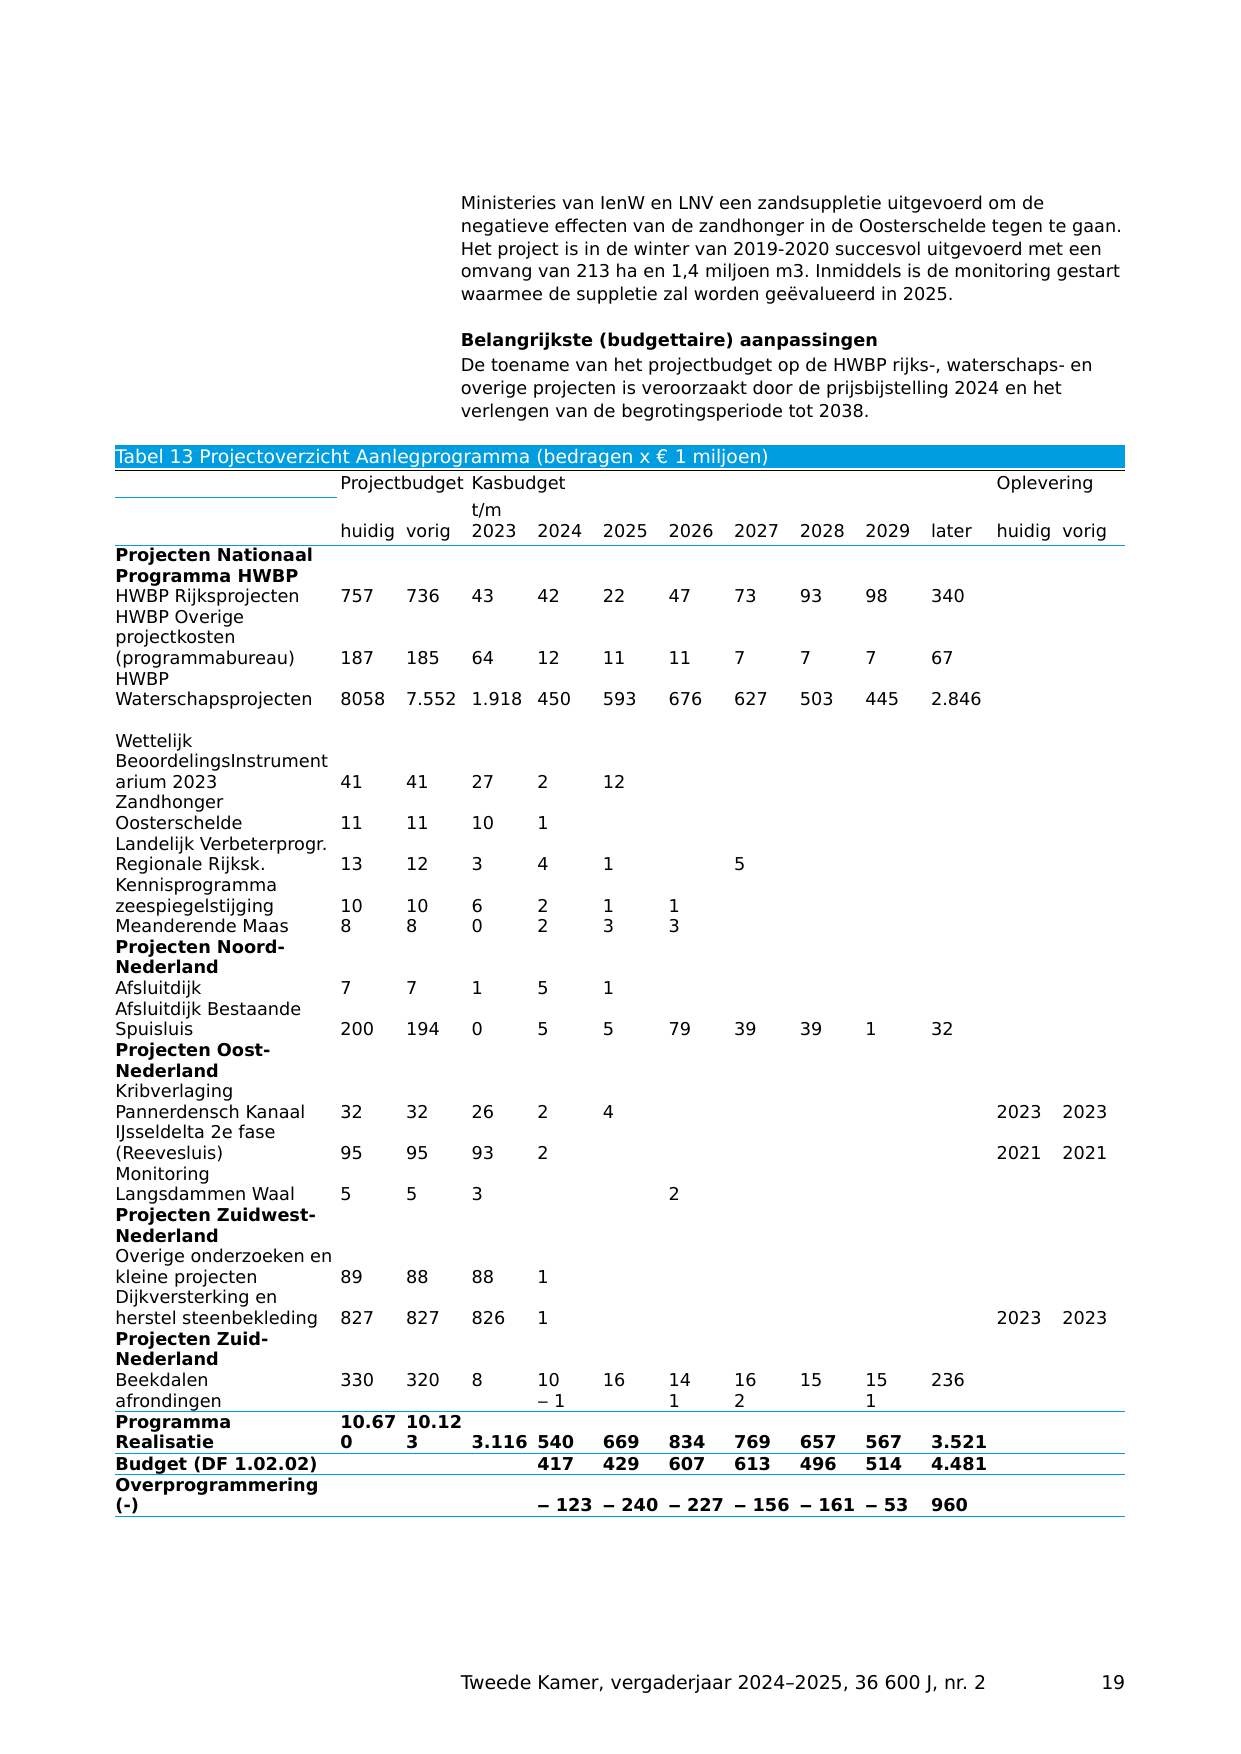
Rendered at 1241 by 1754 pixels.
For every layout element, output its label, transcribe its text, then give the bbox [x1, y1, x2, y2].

table_cell [797, 546, 862, 566]
table_cell [928, 1123, 993, 1164]
table_cell 2.846 [928, 669, 993, 710]
table_cell 960 [928, 1475, 993, 1516]
table_cell [469, 1454, 534, 1474]
table_cell [600, 1164, 665, 1205]
table_cell [731, 1123, 797, 1164]
table_cell 95 [337, 1123, 403, 1164]
table_cell [403, 1040, 468, 1081]
table_cell 1 [534, 793, 600, 834]
table_cell HWBP Rijksprojecten [115, 586, 337, 607]
table_cell [469, 937, 534, 978]
table_cell [731, 566, 797, 586]
table_cell Programma HWBP [115, 566, 337, 586]
table_cell 1 [665, 1391, 731, 1411]
table_cell [1059, 916, 1125, 937]
table_cell 7 [731, 607, 797, 669]
table_cell [1059, 937, 1125, 978]
table_cell [1059, 834, 1125, 875]
table_cell 1 [534, 1246, 600, 1287]
table_cell [731, 916, 797, 937]
table_cell [994, 937, 1059, 978]
table_cell 2028 [797, 497, 862, 544]
table_cell [1059, 793, 1125, 834]
table_cell [1059, 1164, 1125, 1205]
table_cell [797, 978, 862, 999]
table_cell 11 [600, 607, 665, 669]
table_cell 47 [665, 586, 731, 607]
table_cell 11 [337, 793, 403, 834]
table_cell 12 [600, 731, 665, 792]
table_cell [797, 937, 862, 978]
table_cell [534, 937, 600, 978]
table_cell 4.481 [928, 1454, 993, 1474]
table_cell 27 [469, 731, 534, 792]
table_cell [534, 1040, 600, 1081]
table_cell [994, 1454, 1059, 1474]
table_cell [862, 1246, 928, 1287]
table_cell [600, 546, 665, 566]
table_cell [797, 566, 862, 586]
table_cell 42 [534, 586, 600, 607]
table_cell [928, 1246, 993, 1287]
table_cell ‒ 227 [665, 1475, 731, 1516]
table_cell 3 [600, 916, 665, 937]
table_cell [994, 1329, 1059, 1370]
table_cell 2023 [994, 1081, 1059, 1122]
table_cell ‒ 1 [534, 1391, 600, 1411]
table_cell 340 [928, 586, 993, 607]
table_cell 8058 [337, 669, 403, 710]
table_cell 1 [534, 1288, 600, 1329]
table_cell [994, 669, 1059, 710]
table_cell [665, 566, 731, 586]
table_cell [600, 566, 665, 586]
table_cell [862, 566, 928, 586]
table_cell 93 [797, 586, 862, 607]
table_cell ‒ 53 [862, 1475, 928, 1516]
table_cell [115, 471, 337, 497]
table_cell [797, 1391, 862, 1411]
table_cell [731, 546, 797, 566]
table_cell [469, 1391, 534, 1411]
table_cell 2 [534, 1123, 600, 1164]
table_cell [928, 546, 993, 566]
table_cell [665, 834, 731, 875]
table_cell [731, 875, 797, 916]
table_cell 613 [731, 1454, 797, 1474]
table_cell [731, 1164, 797, 1205]
table_cell 593 [600, 669, 665, 710]
table_cell 627 [731, 669, 797, 710]
table_cell 200 [337, 999, 403, 1040]
table_cell [797, 1123, 862, 1164]
table_cell [1059, 1246, 1125, 1287]
table_cell Wettelijk BeoordelingsInstrumentarium 2023 [115, 731, 337, 792]
table_cell 7 [797, 607, 862, 669]
table_cell 7 [403, 978, 468, 999]
table_cell vorig [403, 497, 468, 544]
table_cell afrondingen [115, 1391, 337, 1411]
table_cell 16 [600, 1370, 665, 1391]
table_cell 2023 [1059, 1288, 1125, 1329]
table_cell 2 [534, 1081, 600, 1122]
table_cell [928, 1205, 993, 1246]
table_cell 417 [534, 1454, 600, 1474]
table_cell [337, 566, 403, 586]
table_cell 64 [469, 607, 534, 669]
table_cell [928, 875, 993, 916]
table_cell [994, 1205, 1059, 1246]
table_cell [862, 916, 928, 937]
table_cell 8 [403, 916, 468, 937]
table_cell huidig [337, 497, 403, 544]
table_cell ‒ 123 [534, 1475, 600, 1516]
table_cell [731, 1246, 797, 1287]
table_cell ‒ 156 [731, 1475, 797, 1516]
table_cell 11 [665, 607, 731, 669]
table_cell 2027 [731, 497, 797, 544]
table_cell [337, 1454, 403, 1474]
table_cell [994, 834, 1059, 875]
table_cell 2 [534, 731, 600, 792]
table_cell 496 [797, 1454, 862, 1474]
table_cell [337, 1040, 403, 1081]
table_cell Kribverlaging Pannerdensch Kanaal [115, 1081, 337, 1122]
table_cell [928, 793, 993, 834]
table_cell 43 [469, 586, 534, 607]
table_cell later [928, 497, 993, 544]
table_cell [469, 546, 534, 566]
table_cell [403, 710, 468, 731]
table_cell 22 [600, 586, 665, 607]
table_cell 16 [731, 1370, 797, 1391]
table_cell 445 [862, 669, 928, 710]
table_cell [928, 937, 993, 978]
table_cell [797, 1081, 862, 1122]
table_cell 95 [403, 1123, 468, 1164]
table_cell [994, 566, 1059, 586]
table_cell [797, 1246, 862, 1287]
table_cell 41 [403, 731, 468, 792]
table_cell [337, 710, 403, 731]
table_cell 89 [337, 1246, 403, 1287]
table_cell [862, 937, 928, 978]
table_cell [534, 1164, 600, 1205]
table_cell [337, 1205, 403, 1246]
table_cell [862, 1164, 928, 1205]
table_cell [600, 1205, 665, 1246]
table_cell [994, 607, 1059, 669]
table_cell [862, 1040, 928, 1081]
table_cell [731, 710, 797, 731]
table_cell 2024 [534, 497, 600, 544]
table_cell [797, 916, 862, 937]
table_cell 8 [469, 1370, 534, 1391]
table_cell [600, 1329, 665, 1370]
table_cell [731, 1288, 797, 1329]
table_cell 2 [665, 1164, 731, 1205]
table_cell Landelijk Verbeterprogr. Regionale Rijksk. [115, 834, 337, 875]
table_cell 2026 [665, 497, 731, 544]
table_cell 429 [600, 1454, 665, 1474]
table_cell [534, 566, 600, 586]
table_cell [665, 1081, 731, 1122]
table_cell 540 [534, 1412, 600, 1453]
table_cell Kasbudget [469, 471, 993, 497]
table_cell ‒ 240 [600, 1475, 665, 1516]
table_cell Projectbudget [337, 471, 468, 497]
table_cell [731, 937, 797, 978]
table_cell t/m 2023 [469, 497, 534, 544]
table_cell 3.116 [469, 1412, 534, 1453]
table_cell [994, 1391, 1059, 1411]
table_cell 10 [337, 875, 403, 916]
table_cell 2021 [994, 1123, 1059, 1164]
table_cell [1059, 978, 1125, 999]
table_cell 827 [403, 1288, 468, 1329]
table_cell Monitoring Langsdammen Waal [115, 1164, 337, 1205]
table_cell Beekdalen [115, 1370, 337, 1391]
table_cell [337, 1391, 403, 1411]
table_cell [994, 1040, 1059, 1081]
table_cell 676 [665, 669, 731, 710]
table_cell [994, 1475, 1059, 1516]
table_cell [928, 731, 993, 792]
table_cell [1059, 875, 1125, 916]
table_cell [731, 731, 797, 792]
table_cell Zandhonger Oosterschelde [115, 793, 337, 834]
table_cell [665, 1123, 731, 1164]
table_cell [600, 1288, 665, 1329]
table_cell vorig [1059, 497, 1125, 544]
table_cell 88 [403, 1246, 468, 1287]
table_cell 14 [665, 1370, 731, 1391]
table_cell [797, 1040, 862, 1081]
table_cell 2025 [600, 497, 665, 544]
table_cell [1059, 710, 1125, 731]
table_cell 2029 [862, 497, 928, 544]
table_cell 5 [534, 999, 600, 1040]
table_cell 2023 [994, 1288, 1059, 1329]
table_cell [928, 1329, 993, 1370]
table_cell 736 [403, 586, 468, 607]
table_cell 93 [469, 1123, 534, 1164]
table_cell [1059, 1205, 1125, 1246]
table_cell huidig [994, 497, 1059, 544]
table_cell [731, 793, 797, 834]
table_cell 503 [797, 669, 862, 710]
table_cell 32 [337, 1081, 403, 1122]
table_cell 826 [469, 1288, 534, 1329]
table_cell [928, 916, 993, 937]
table_cell [928, 1040, 993, 1081]
table_cell 187 [337, 607, 403, 669]
table_cell [797, 731, 862, 792]
table_cell Projecten Zuid-Nederland [115, 1329, 337, 1370]
table_cell [994, 999, 1059, 1040]
table_cell 5 [600, 999, 665, 1040]
table_cell [862, 978, 928, 999]
table_cell 10.123 [403, 1412, 468, 1453]
table_cell [994, 1246, 1059, 1287]
table_cell Kennisprogramma zeespiegelstijging [115, 875, 337, 916]
table_cell [862, 1123, 928, 1164]
table_cell [994, 793, 1059, 834]
table_cell [797, 1288, 862, 1329]
table_cell [994, 978, 1059, 999]
table_cell 1 [600, 834, 665, 875]
table_cell 657 [797, 1412, 862, 1453]
table_cell [928, 566, 993, 586]
table_cell [928, 1081, 993, 1122]
table_cell 32 [928, 999, 993, 1040]
table_cell 607 [665, 1454, 731, 1474]
table_cell [1059, 1040, 1125, 1081]
table_cell 1 [600, 875, 665, 916]
table_cell [1059, 607, 1125, 669]
table_cell [403, 546, 468, 566]
table_cell 834 [665, 1412, 731, 1453]
text Ministeries van IenW en LNV een zandsuppletie uitgevoerd om de negatieve effecten van de zandhonger in de Oosterschelde tegen te gaan. Het project is in de winter van 2019-2020 succesvol uitgevoerd met een omvang van 213 ha en 1,4 miljoen m3. Inmiddels is de monitoring gestart waarmee de suppletie zal worden geëvalueerd in 2025. [461, 191, 1125, 305]
table_cell [665, 1205, 731, 1246]
table_cell [534, 1205, 600, 1246]
table_cell [862, 1288, 928, 1329]
table_cell [665, 978, 731, 999]
table_cell [731, 1040, 797, 1081]
table_cell [1059, 731, 1125, 792]
table_cell 567 [862, 1412, 928, 1453]
table_cell 39 [731, 999, 797, 1040]
table_cell 2021 [1059, 1123, 1125, 1164]
table_cell [862, 834, 928, 875]
table_cell [469, 1040, 534, 1081]
table_cell Overige onderzoeken en kleine projecten [115, 1246, 337, 1287]
table_cell [994, 546, 1059, 566]
table_cell [797, 1329, 862, 1370]
table_cell Oplevering [994, 471, 1125, 497]
table_cell [469, 1205, 534, 1246]
table_cell HWBP Waterschapsprojecten [115, 669, 337, 710]
table_cell Projecten Noord-Nederland [115, 937, 337, 978]
table_cell 514 [862, 1454, 928, 1474]
table_cell [1059, 669, 1125, 710]
table_cell [469, 566, 534, 586]
table_cell [731, 1205, 797, 1246]
table_cell [469, 1329, 534, 1370]
table_cell 320 [403, 1370, 468, 1391]
table_cell [403, 566, 468, 586]
table_cell [797, 710, 862, 731]
table_cell [403, 937, 468, 978]
table_cell [994, 1370, 1059, 1391]
table_cell [928, 1391, 993, 1411]
table_cell [797, 1164, 862, 1205]
table_cell [337, 546, 403, 566]
table_cell 236 [928, 1370, 993, 1391]
table_cell [994, 916, 1059, 937]
table_cell [928, 1288, 993, 1329]
table_cell [1059, 1370, 1125, 1391]
table_cell Meanderende Maas [115, 916, 337, 937]
table_cell [403, 1454, 468, 1474]
table_cell 4 [534, 834, 600, 875]
table_cell 7 [337, 978, 403, 999]
table_cell 2 [731, 1391, 797, 1411]
table_cell 4 [600, 1081, 665, 1122]
table_cell [928, 710, 993, 731]
table_cell Overprogrammering (-) [115, 1475, 337, 1516]
table_cell [665, 731, 731, 792]
text Belangrijkste (budgettaire) aanpassingen [461, 328, 1125, 351]
table_cell [994, 710, 1059, 731]
table_cell [665, 710, 731, 731]
table_cell [862, 1329, 928, 1370]
table_cell 6 [469, 875, 534, 916]
table_cell 10.670 [337, 1412, 403, 1453]
table_cell [797, 834, 862, 875]
table_cell [665, 937, 731, 978]
table_cell 330 [337, 1370, 403, 1391]
table_cell Afsluitdijk Bestaande Spuisluis [115, 999, 337, 1040]
table_cell [600, 1391, 665, 1411]
table_cell 5 [731, 834, 797, 875]
table_cell 1 [469, 978, 534, 999]
table_cell 8 [337, 916, 403, 937]
table_cell [665, 546, 731, 566]
table_cell 827 [337, 1288, 403, 1329]
table_cell 194 [403, 999, 468, 1040]
table_cell [1059, 1391, 1125, 1411]
table_cell HWBP Overige projectkosten (programmabureau) [115, 607, 337, 669]
table_cell 3 [665, 916, 731, 937]
table_cell 10 [403, 875, 468, 916]
table_cell Afsluitdijk [115, 978, 337, 999]
table_cell 41 [337, 731, 403, 792]
table_cell [600, 710, 665, 731]
table_cell 10 [469, 793, 534, 834]
table_cell [469, 710, 534, 731]
table_cell [1059, 1454, 1125, 1474]
table_cell [337, 1329, 403, 1370]
table_cell 13 [337, 834, 403, 875]
table_cell [115, 498, 337, 544]
table_cell 67 [928, 607, 993, 669]
table_cell [731, 1329, 797, 1370]
table_cell [994, 1412, 1059, 1453]
table_cell 15 [862, 1370, 928, 1391]
table_cell 88 [469, 1246, 534, 1287]
table_cell [337, 937, 403, 978]
table_cell [600, 1246, 665, 1287]
table_cell 3.521 [928, 1412, 993, 1453]
table_cell [469, 1475, 534, 1516]
table_cell 2023 [1059, 1081, 1125, 1122]
table_cell [600, 1040, 665, 1081]
table_cell [797, 1205, 862, 1246]
table_cell [862, 546, 928, 566]
table_cell 450 [534, 669, 600, 710]
table_cell 12 [403, 834, 468, 875]
table_cell [862, 875, 928, 916]
table_cell 98 [862, 586, 928, 607]
table_cell 12 [534, 607, 600, 669]
table_cell Projecten Oost-Nederland [115, 1040, 337, 1081]
table_cell 26 [469, 1081, 534, 1122]
table_cell [1059, 566, 1125, 586]
table_cell 32 [403, 1081, 468, 1122]
table_cell [862, 793, 928, 834]
table_cell 1 [600, 978, 665, 999]
table_cell [403, 1475, 468, 1516]
table_cell [403, 1329, 468, 1370]
table_cell [115, 710, 337, 731]
table_cell [862, 731, 928, 792]
table_cell IJsseldelta 2e fase (Reevesluis) [115, 1123, 337, 1164]
table_cell 5 [534, 978, 600, 999]
table_cell [1059, 999, 1125, 1040]
table_cell [665, 1329, 731, 1370]
table_cell [1059, 1329, 1125, 1370]
table_cell Dijkversterking en herstel steenbekleding [115, 1288, 337, 1329]
table_cell [1059, 586, 1125, 607]
table_cell 2 [534, 875, 600, 916]
table_cell [862, 710, 928, 731]
table_cell [731, 1081, 797, 1122]
table_cell [797, 793, 862, 834]
table_cell [403, 1205, 468, 1246]
table_cell [600, 937, 665, 978]
table_cell [928, 834, 993, 875]
table_cell [1059, 546, 1125, 566]
table_cell 1.918 [469, 669, 534, 710]
table_cell Programma Realisatie [115, 1412, 337, 1453]
table_cell 10 [534, 1370, 600, 1391]
table_cell [994, 875, 1059, 916]
table_cell [534, 546, 600, 566]
table_cell 79 [665, 999, 731, 1040]
table_cell 15 [797, 1370, 862, 1391]
table_cell ‒ 161 [797, 1475, 862, 1516]
table_cell 0 [469, 916, 534, 937]
table_cell [665, 1040, 731, 1081]
table_cell [665, 1246, 731, 1287]
table_cell 5 [337, 1164, 403, 1205]
table_cell 669 [600, 1412, 665, 1453]
table_cell [600, 793, 665, 834]
table_cell 2 [534, 916, 600, 937]
table_cell 39 [797, 999, 862, 1040]
table_cell [994, 1164, 1059, 1205]
table_cell [534, 710, 600, 731]
table_cell 1 [862, 1391, 928, 1411]
table_cell 73 [731, 586, 797, 607]
text De toename van het projectbudget op de HWBP rijks-, waterschaps- en overige projecten is veroorzaakt door de prijsbijstelling 2024 en het verlengen van de begrotingsperiode tot 2038. [461, 353, 1125, 422]
table_cell [337, 1475, 403, 1516]
table_cell [665, 1288, 731, 1329]
table_cell Budget (DF 1.02.02) [115, 1454, 337, 1474]
table_cell [928, 1164, 993, 1205]
table_cell 5 [403, 1164, 468, 1205]
table_cell 3 [469, 1164, 534, 1205]
table_cell [862, 1205, 928, 1246]
table_cell [994, 731, 1059, 792]
table_cell Projecten Zuidwest-Nederland [115, 1205, 337, 1246]
table_cell [731, 978, 797, 999]
table_cell 11 [403, 793, 468, 834]
table_cell [994, 586, 1059, 607]
table_cell 7 [862, 607, 928, 669]
table_cell 0 [469, 999, 534, 1040]
table_cell 757 [337, 586, 403, 607]
table_cell 7.552 [403, 669, 468, 710]
table_cell [600, 1123, 665, 1164]
table_cell [534, 1329, 600, 1370]
table_cell 1 [862, 999, 928, 1040]
table_cell Projecten Nationaal [115, 546, 337, 566]
table_cell [1059, 1412, 1125, 1453]
table_cell 1 [665, 875, 731, 916]
table_cell [797, 875, 862, 916]
table_cell 3 [469, 834, 534, 875]
table_cell [928, 978, 993, 999]
table_cell [1059, 1475, 1125, 1516]
table_cell 185 [403, 607, 468, 669]
table_cell 769 [731, 1412, 797, 1453]
table_cell [403, 1391, 468, 1411]
table_cell [862, 1081, 928, 1122]
table_cell [665, 793, 731, 834]
